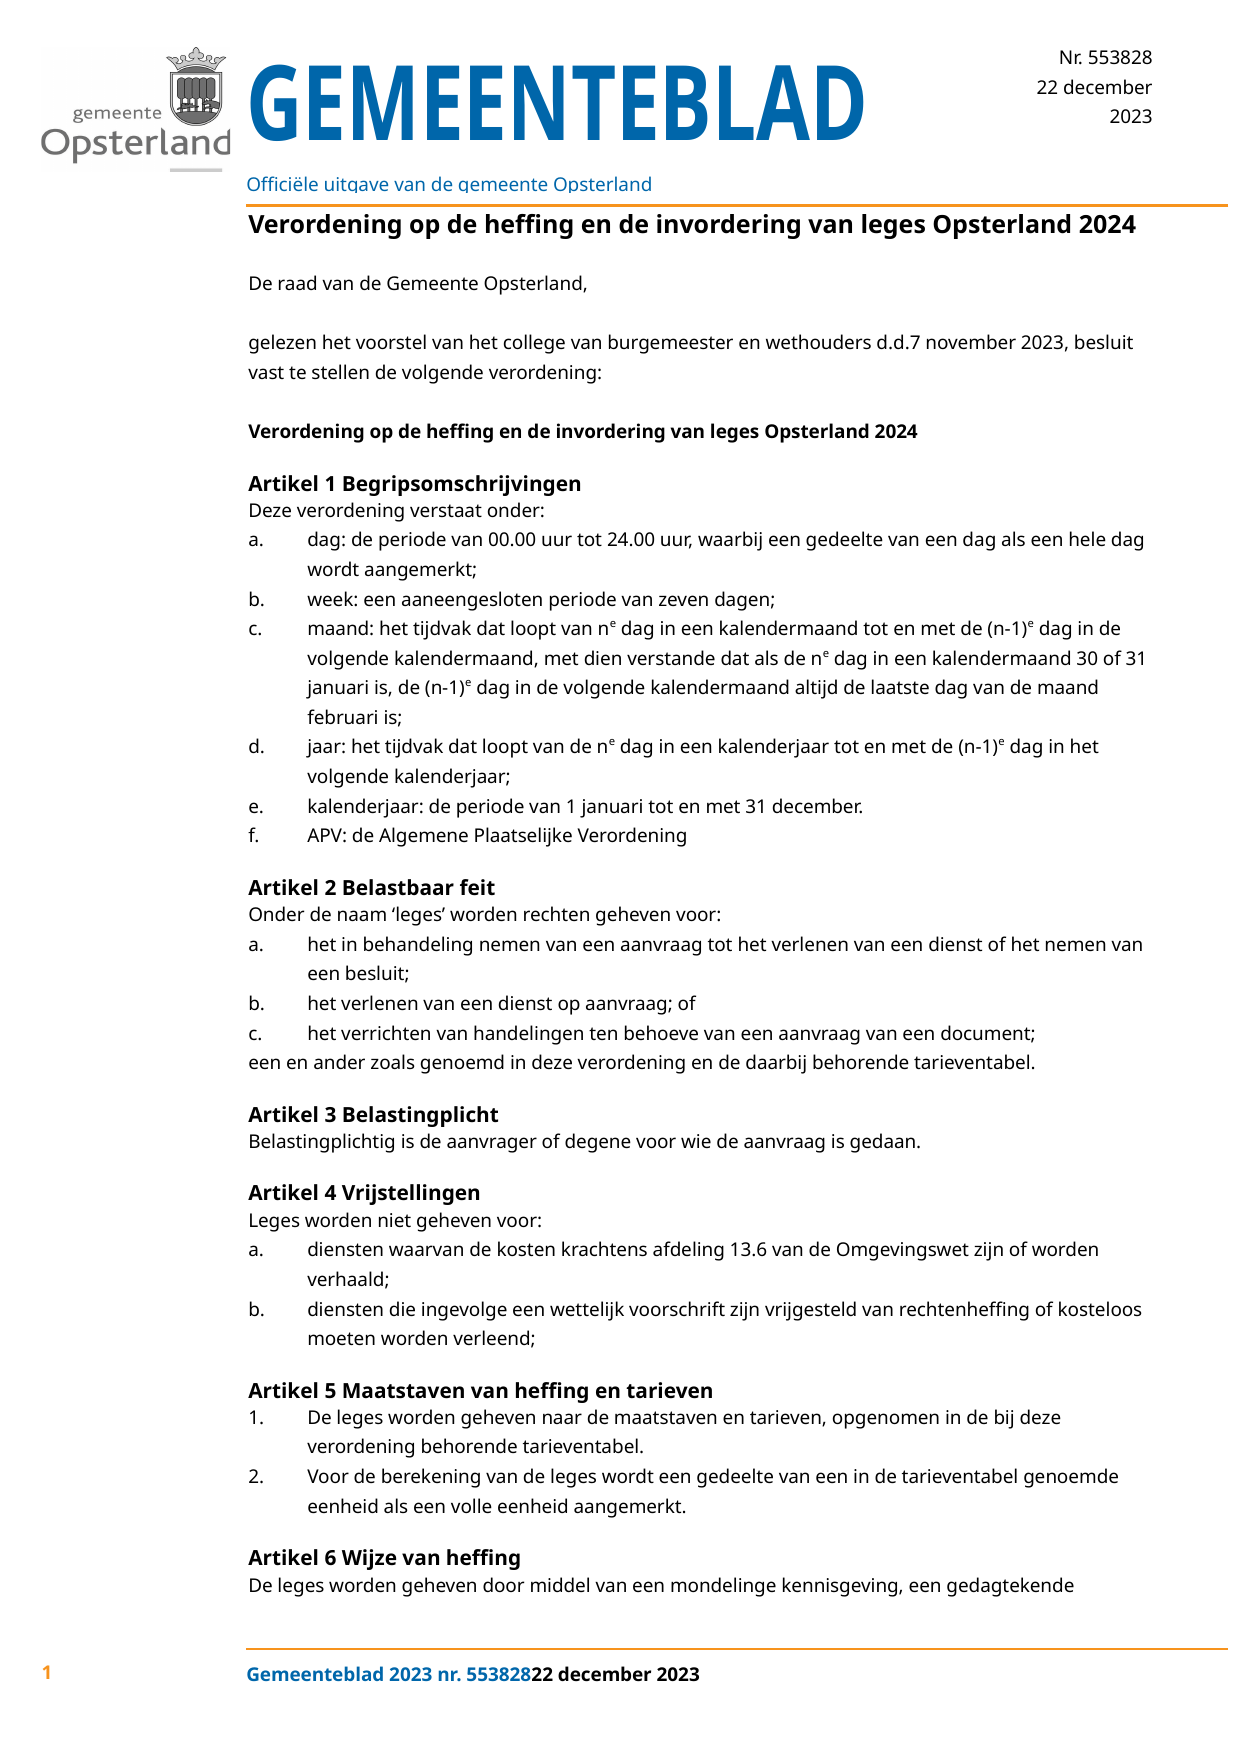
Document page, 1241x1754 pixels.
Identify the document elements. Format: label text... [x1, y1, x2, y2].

list De leges worden geheven naar de maatstaven en tarieven, opgenomen in de bij deze verordening behorende tarieventabel. [248, 1404, 1152, 1459]
list jaar: het tijdvak dat loopt van de ne dag in een kalenderjaar tot en met de (n-1)e dag in het volgende kalenderjaar; [248, 734, 1152, 789]
text Belastingplichtig is de aanvrager of degene voor wie de aanvraag is gedaan. [248, 1128, 1152, 1154]
list het verrichten van handelingen ten behoeve van een aanvraag van een document; [248, 1020, 1152, 1045]
text Deze verordening verstaat onder: [248, 497, 1152, 523]
text Artikel 1 Begripsomschrijvingen [248, 469, 1152, 497]
text Artikel 5 Maatstaven van heffing en tarieven [248, 1376, 1152, 1404]
list diensten die ingevolge een wettelijk voorschrift zijn vrijgesteld van rechtenheffing of kosteloos moeten worden verleend; [248, 1296, 1152, 1351]
list APV: de Algemene Plaatselijke Verordening [248, 822, 1152, 848]
list maand: het tijdvak dat loopt van ne dag in een kalendermaand tot en met de (n-1)e dag in de volgende kalendermaand, met dien verstande dat als de ne dag in een kalendermaand 30 of 31 januari is, de (n-1)e dag in de volgende kalendermaand altijd de laatste dag van de maand februari is; [248, 615, 1152, 730]
list het verlenen van een dienst op aanvraag; of [248, 990, 1152, 1016]
text Verordening op de heffing en de invordering van leges Opsterland 2024 [248, 418, 1152, 444]
picture [41, 47, 231, 172]
text gelezen het voorstel van het college van burgemeester en wethouders d.d.7 november 2023, besluit vast te stellen de volgende verordening: [248, 329, 1152, 385]
list kalenderjaar: de periode van 1 januari tot en met 31 december. [248, 793, 1152, 819]
list diensten waarvan de kosten krachtens afdeling 13.6 van de Omgevingswet zijn of worden verhaald; [248, 1237, 1152, 1292]
text Artikel 4 Vrijstellingen [248, 1178, 1152, 1207]
text Artikel 6 Wijze van heffing [248, 1543, 1152, 1572]
list het in behandeling nemen van een aanvraag tot het verlenen van een dienst of het nemen van een besluit; [248, 931, 1152, 986]
text De leges worden geheven door middel van een mondelinge kennisgeving, een gedagtekende [248, 1572, 1152, 1597]
text Onder de naam ‘leges’ worden rechten geheven voor: [248, 901, 1152, 927]
text De raad van de Gemeente Opsterland, [248, 270, 1152, 296]
text Artikel 3 Belastingplicht [248, 1100, 1152, 1128]
text Leges worden niet geheven voor: [248, 1207, 1152, 1233]
text een en ander zoals genoemd in deze verordening en de daarbij behorende tarieventabel. [248, 1049, 1152, 1075]
list dag: de periode van 00.00 uur tot 24.00 uur, waarbij een gedeelte van een dag als een hele dag wordt aangemerkt; [248, 527, 1152, 582]
text Verordening op de heffing en de invordering van leges Opsterland 2024 [248, 207, 1152, 241]
list Voor de berekening van de leges wordt een gedeelte van een in de tarieventabel genoemde eenheid als een volle eenheid aangemerkt. [248, 1463, 1152, 1519]
text Artikel 2 Belastbaar feit [248, 873, 1152, 901]
list week: een aaneengesloten periode van zeven dagen; [248, 586, 1152, 612]
